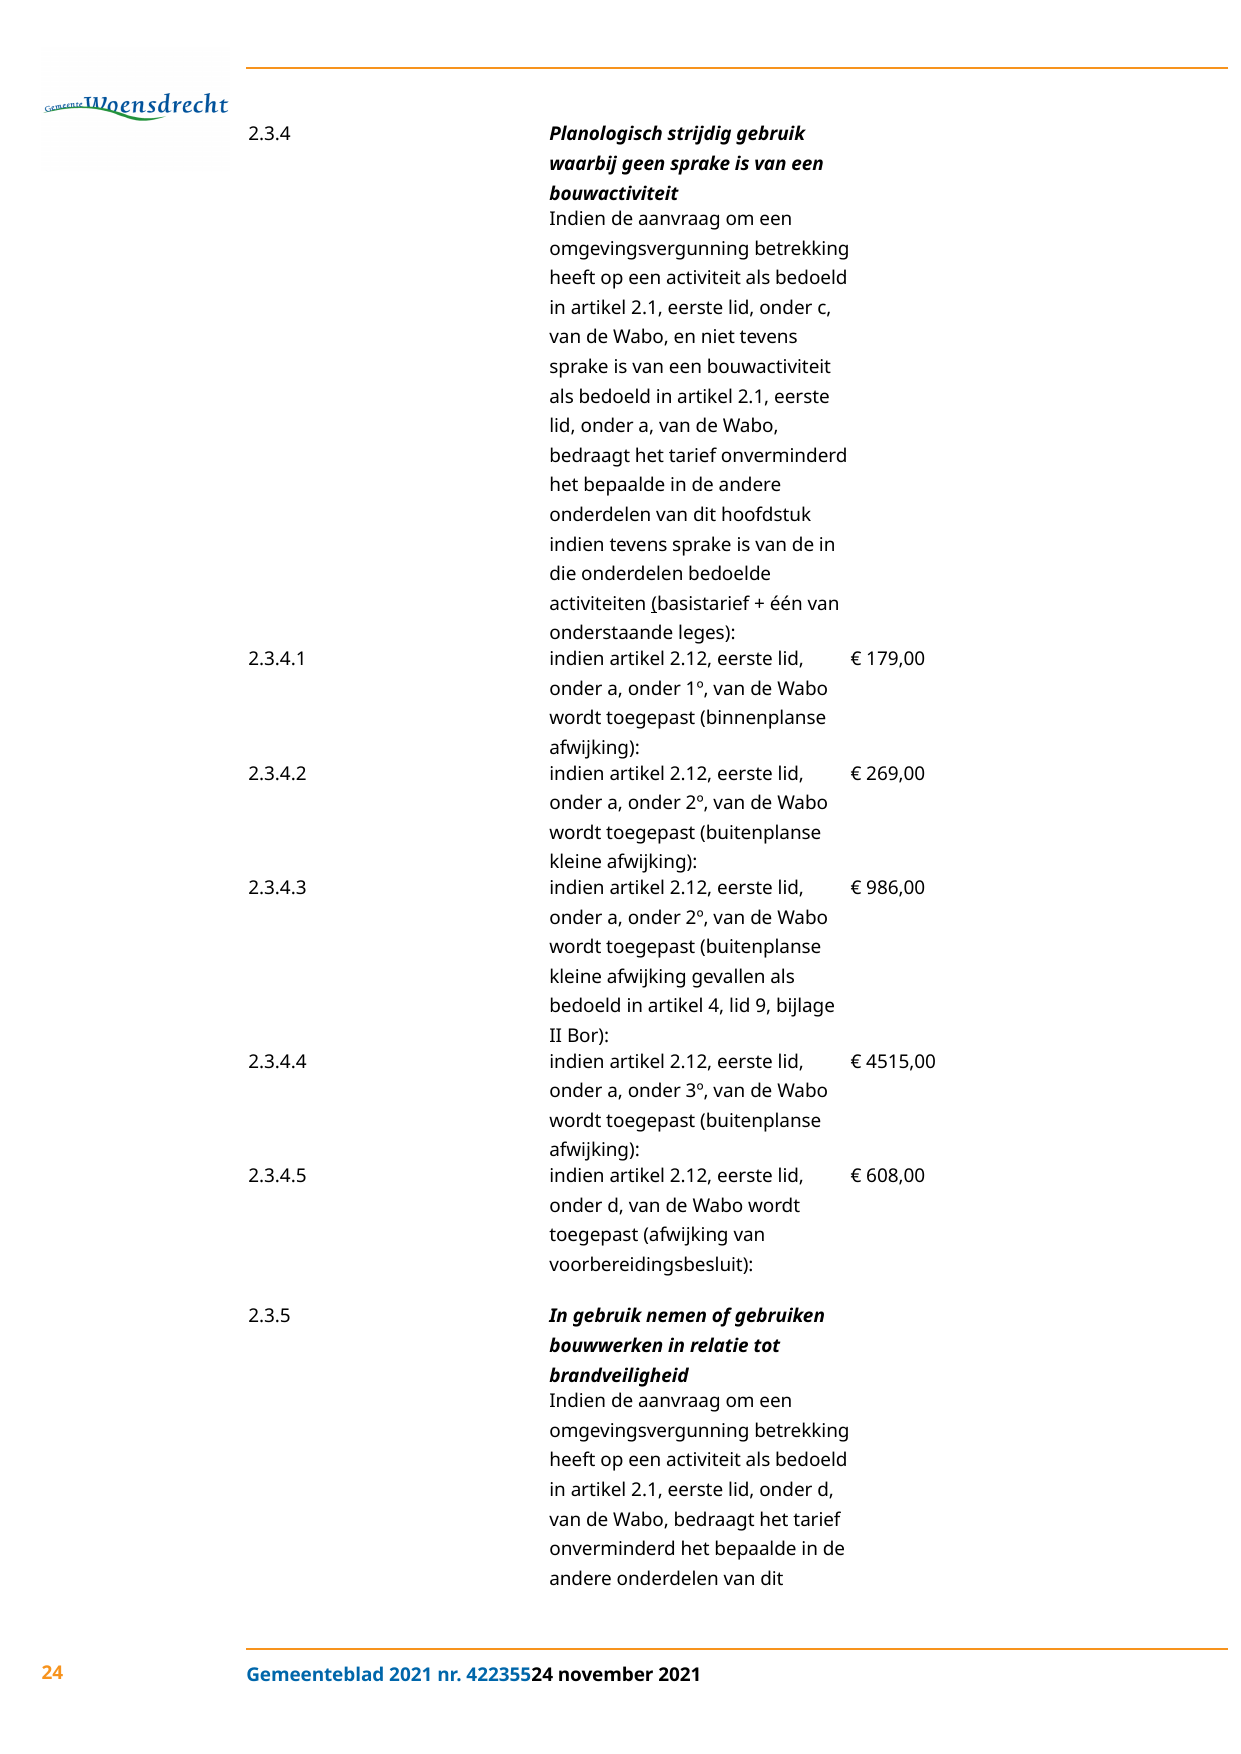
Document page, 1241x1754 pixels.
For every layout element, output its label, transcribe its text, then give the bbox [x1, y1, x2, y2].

table_cell [549, 1277, 850, 1303]
table_cell [850, 95, 1152, 121]
table_cell Planologisch strijdig gebruik waarbij geen sprake is van een bouwactiviteit [549, 121, 850, 205]
table_cell € 986,00 [850, 874, 1152, 1048]
table_cell [549, 95, 850, 121]
table_cell € 4515,00 [850, 1048, 1152, 1162]
table_cell indien artikel 2.12, eerste lid, onder d, van de Wabo wordt toegepast (afwijking van voorbereidingsbesluit): [549, 1163, 850, 1277]
table_cell 2.3.4.4 [248, 1048, 549, 1162]
table_cell Indien de aanvraag om een omgevingsvergunning betrekking heeft op een activiteit als bedoeld in artikel 2.1, eerste lid, onder d, van de Wabo, bedraagt het tarief onverminderd het bepaalde in de andere onderdelen van dit [549, 1388, 850, 1591]
table_cell 2.3.4.3 [248, 874, 549, 1048]
table_cell [850, 1303, 1152, 1387]
table_cell € 608,00 [850, 1163, 1152, 1277]
table_cell indien artikel 2.12, eerste lid, onder a, onder 3º, van de Wabo wordt toegepast (buitenplanse afwijking): [549, 1048, 850, 1162]
table_cell indien artikel 2.12, eerste lid, onder a, onder 1º, van de Wabo wordt toegepast (binnenplanse afwijking): [549, 645, 850, 760]
table_cell [248, 205, 549, 645]
table_cell 2.3.4.1 [248, 645, 549, 760]
table_cell 2.3.4.5 [248, 1163, 549, 1277]
table_cell [850, 121, 1152, 205]
table_cell [850, 1388, 1152, 1591]
table_cell [850, 205, 1152, 645]
table_cell 2.3.4 [248, 121, 549, 205]
table_cell Indien de aanvraag om een omgevingsvergunning betrekking heeft op een activiteit als bedoeld in artikel 2.1, eerste lid, onder c, van de Wabo, en niet tevens sprake is van een bouwactiviteit als bedoeld in artikel 2.1, eerste lid, onder a, van de Wabo, bedraagt het tarief onverminderd het bepaalde in de andere onderdelen van dit hoofdstuk indien tevens sprake is van de in die onderdelen bedoelde activiteiten (basistarief + één van onderstaande leges): [549, 205, 850, 645]
table_cell [248, 1388, 549, 1591]
table_cell [248, 1277, 549, 1303]
table_cell 2.3.4.2 [248, 760, 549, 874]
table_cell 2.3.5 [248, 1303, 549, 1387]
table_cell In gebruik nemen of gebruiken bouwwerken in relatie tot brandveiligheid [549, 1303, 850, 1387]
table_cell € 269,00 [850, 760, 1152, 874]
table_cell [248, 95, 549, 121]
picture [41, 47, 231, 172]
table_cell [850, 1277, 1152, 1303]
table_cell indien artikel 2.12, eerste lid, onder a, onder 2º, van de Wabo wordt toegepast (buitenplanse kleine afwijking): [549, 760, 850, 874]
table_cell € 179,00 [850, 645, 1152, 760]
table_cell indien artikel 2.12, eerste lid, onder a, onder 2º, van de Wabo wordt toegepast (buitenplanse kleine afwijking gevallen als bedoeld in artikel 4, lid 9, bijlage II Bor): [549, 874, 850, 1048]
